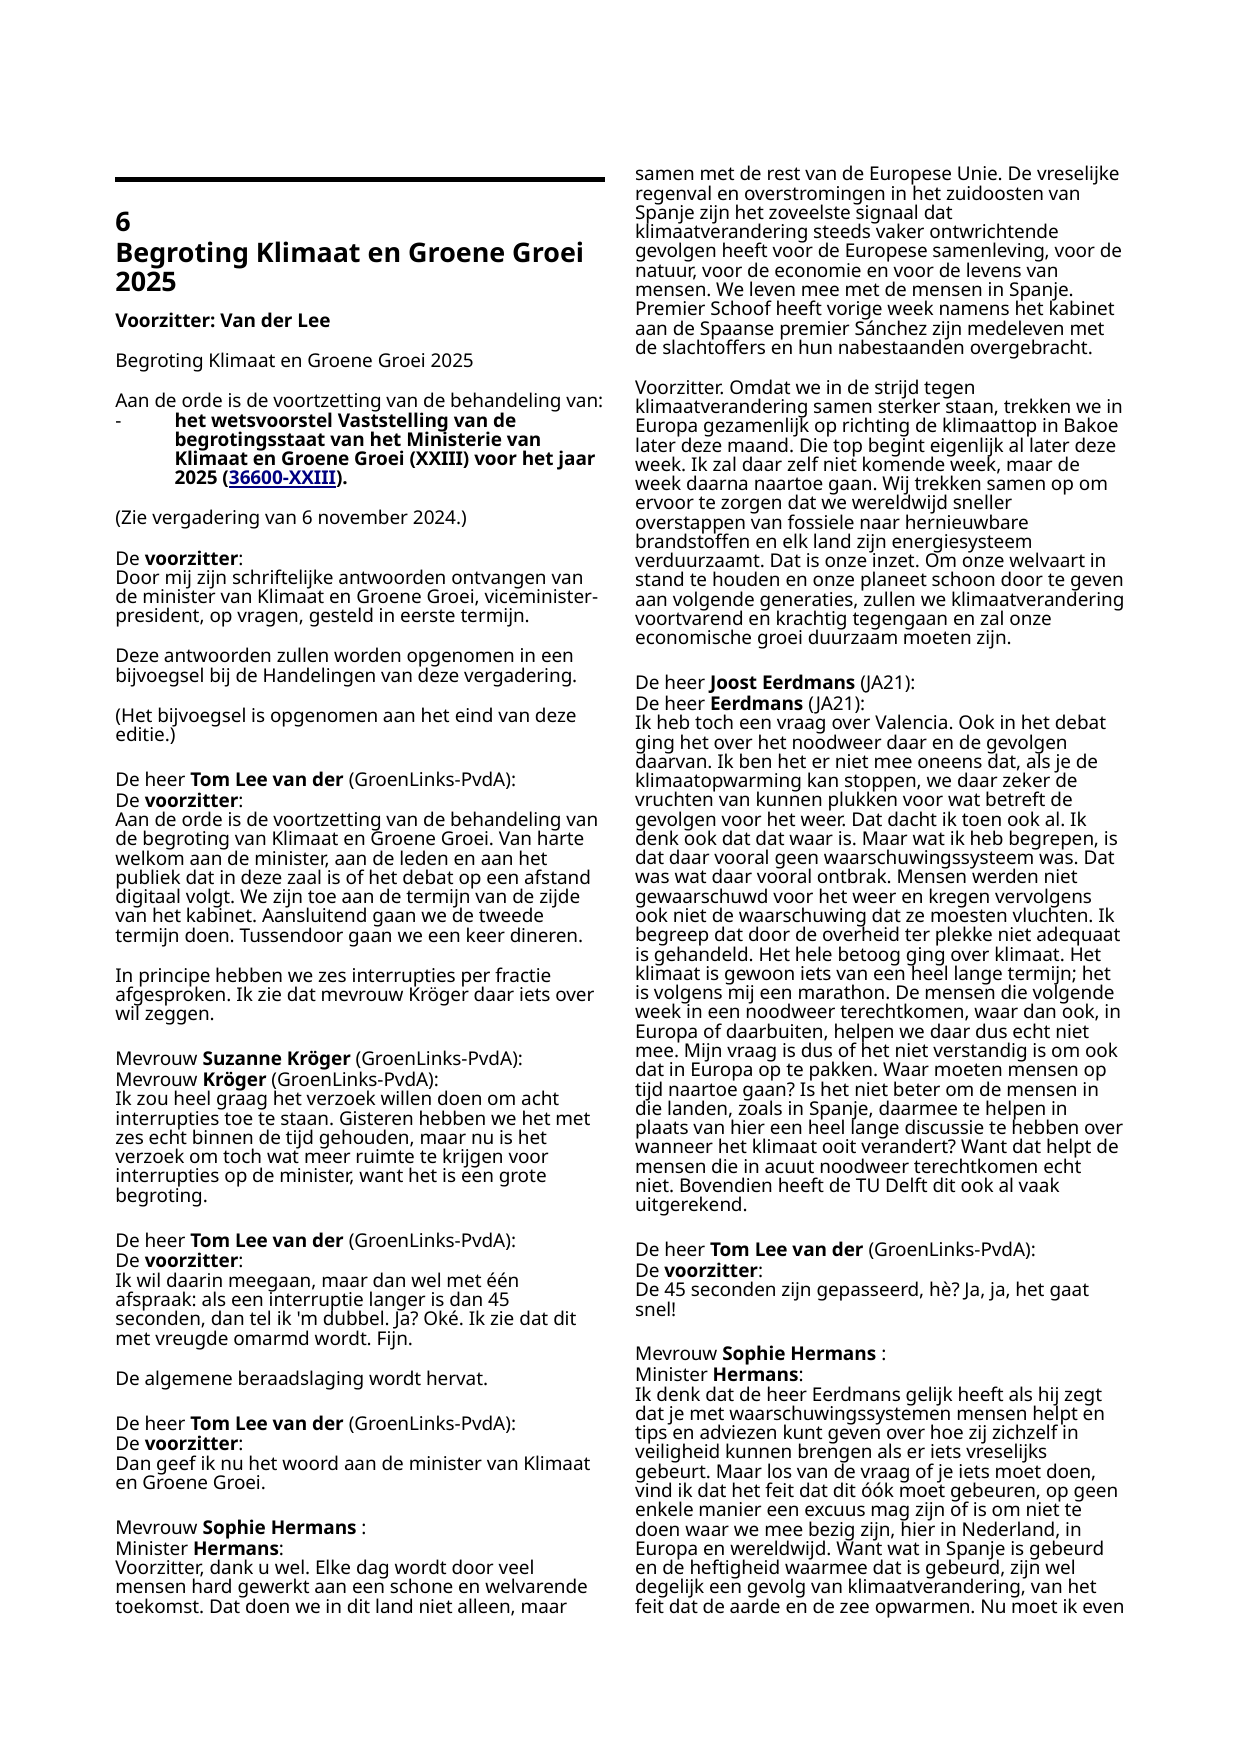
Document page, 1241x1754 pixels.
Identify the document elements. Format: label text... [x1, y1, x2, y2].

text (Het bijvoegsel is opgenomen aan het eind van deze editie.) [115, 707, 605, 745]
text De voorzitter: [115, 792, 605, 811]
text De voorzitter: [115, 1252, 605, 1272]
text Deze antwoorden zullen worden opgenomen in een bijvoegsel bij de Handelingen van deze vergadering. [115, 647, 605, 686]
text De algemene beraadslaging wordt hervat. [115, 1369, 605, 1389]
text Door mij zijn schriftelijke antwoorden ontvangen van de minister van Klimaat en Groene Groei, viceminister-president, op vragen, gesteld in eerste termijn. [115, 569, 605, 627]
text De heer Tom Lee van der (GroenLinks-PvdA): [115, 1227, 605, 1252]
text De heer Joost Eerdmans (JA21): [635, 669, 1125, 695]
text Begroting Klimaat en Groene Groei 2025 [115, 352, 605, 372]
text Mevrouw Kröger (GroenLinks-PvdA): [115, 1071, 605, 1090]
text De heer Tom Lee van der (GroenLinks-PvdA): [115, 766, 605, 792]
text Ik heb toch een vraag over Valencia. Ook in het debat ging het over het noodweer daar en de gevolgen daarvan. Ik ben het er niet mee oneens dat, als je de klimaatopwarming kan stoppen, we daar zeker de vruchten van kunnen plukken voor wat betreft de gevolgen voor het weer. Dat dacht ik toen ook al. Ik denk ook dat dat waar is. Maar wat ik heb begrepen, is dat daar vooral geen waarschuwingssysteem was. Dat was wat daar vooral ontbrak. Mensen werden niet gewaarschuwd voor het weer en kregen vervolgens ook niet de waarschuwing dat ze moesten vluchten. Ik begreep dat door de overheid ter plekke niet adequaat is gehandeld. Het hele betoog ging over klimaat. Het klimaat is gewoon iets van een heel lange termijn; het is volgens mij een marathon. De mensen die volgende week in een noodweer terechtkomen, waar dan ook, in Europa of daarbuiten, helpen we daar dus echt niet mee. Mijn vraag is dus of het niet verstandig is om ook dat in Europa op te pakken. Waar moeten mensen op tijd naartoe gaan? Is het niet beter om de mensen in die landen, zoals in Spanje, daarmee te helpen in plaats van hier een heel lange discussie te hebben over wanneer het klimaat ooit verandert? Want dat helpt de mensen die in acuut noodweer terechtkomen echt niet. Bovendien heeft de TU Delft dit ook al vaak uitgerekend. [635, 714, 1125, 1215]
text Minister Hermans: [115, 1540, 605, 1559]
text De heer Eerdmans (JA21): [635, 695, 1125, 714]
text 6 [115, 203, 605, 239]
text Ik wil daarin meegaan, maar dan wel met één afspraak: als een interruptie langer is dan 45 seconden, dan tel ik 'm dubbel. Ja? Oké. Ik zie dat dit met vreugde omarmd wordt. Fijn. [115, 1272, 605, 1349]
text Voorzitter. Omdat we in de strijd tegen klimaatverandering samen sterker staan, trekken we in Europa gezamenlijk op richting de klimaattop in Bakoe later deze maand. Die top begint eigenlijk al later deze week. Ik zal daar zelf niet komende week, maar de week daarna naartoe gaan. Wij trekken samen op om ervoor te zorgen dat we wereldwijd sneller overstappen van fossiele naar hernieuwbare brandstoffen en elk land zijn energiesysteem verduurzaamt. Dat is onze inzet. Om onze welvaart in stand te houden en onze planeet schoon door te geven aan volgende generaties, zullen we klimaatverandering voortvarend en krachtig tegengaan en zal onze economische groei duurzaam moeten zijn. [635, 379, 1125, 648]
list het wetsvoorstel Vaststelling van de begrotingsstaat van het Ministerie van Klimaat en Groene Groei (XXIII) voor het jaar 2025 (36600-XXIII). [115, 412, 605, 489]
text De 45 seconden zijn gepasseerd, hè? Ja, ja, het gaat snel! [635, 1281, 1125, 1320]
text De voorzitter: [635, 1262, 1125, 1281]
text De heer Tom Lee van der (GroenLinks-PvdA): [635, 1236, 1125, 1262]
text Voorzitter: Van der Lee [115, 312, 605, 332]
text Mevrouw Suzanne Kröger (GroenLinks-PvdA): [115, 1045, 605, 1071]
text Aan de orde is de voortzetting van de behandeling van: [115, 392, 605, 412]
text (Zie vergadering van 6 november 2024.) [115, 509, 605, 529]
text De heer Tom Lee van der (GroenLinks-PvdA): [115, 1410, 605, 1435]
text Mevrouw Sophie Hermans : [115, 1514, 605, 1540]
text Ik zou heel graag het verzoek willen doen om acht interrupties toe te staan. Gisteren hebben we het met zes echt binnen de tijd gehouden, maar nu is het verzoek om toch wat meer ruimte te krijgen voor interrupties op de minister, want het is een grote begroting. [115, 1090, 605, 1206]
text Minister Hermans: [635, 1366, 1125, 1386]
text De voorzitter: [115, 549, 605, 569]
text Voorzitter, dank u wel. Elke dag wordt door veel mensen hard gewerkt aan een schone en welvarende toekomst. Dat doen we in dit land niet alleen, maar [115, 1559, 605, 1617]
text Mevrouw Sophie Hermans : [635, 1341, 1125, 1366]
text De voorzitter: [115, 1435, 605, 1455]
text In principe hebben we zes interrupties per fractie afgesproken. Ik zie dat mevrouw Kröger daar iets over wil zeggen. [115, 967, 605, 1024]
text Aan de orde is de voortzetting van de behandeling van de begroting van Klimaat en Groene Groei. Van harte welkom aan de minister, aan de leden en aan het publiek dat in deze zaal is of het debat op een afstand digitaal volgt. We zijn toe aan de termijn van de zijde van het kabinet. Aansluitend gaan we de tweede termijn doen. Tussendoor gaan we een keer dineren. [115, 811, 605, 946]
text Dan geef ik nu het woord aan de minister van Klimaat en Groene Groei. [115, 1455, 605, 1493]
text Ik denk dat de heer Eerdmans gelijk heeft als hij zegt dat je met waarschuwingssystemen mensen helpt en tips en adviezen kunt geven over hoe zij zichzelf in veiligheid kunnen brengen als er iets vreselijks gebeurt. Maar los van de vraag of je iets moet doen, vind ik dat het feit dat dit óók moet gebeuren, op geen enkele manier een excuus mag zijn of is om niet te doen waar we mee bezig zijn, hier in Nederland, in Europa en wereldwijd. Want wat in Spanje is gebeurd en de heftigheid waarmee dat is gebeurd, zijn wel degelijk een gevolg van klimaatverandering, van het feit dat de aarde en de zee opwarmen. Nu moet ik even [635, 1386, 1125, 1617]
text Begroting Klimaat en Groene Groei 2025 [115, 239, 605, 312]
text samen met de rest van de Europese Unie. De vreselijke regenval en overstromingen in het zuidoosten van Spanje zijn het zoveelste signaal dat klimaatverandering steeds vaker ontwrichtende gevolgen heeft voor de Europese samenleving, voor de natuur, voor de economie en voor de levens van mensen. We leven mee met de mensen in Spanje. Premier Schoof heeft vorige week namens het kabinet aan de Spaanse premier Sánchez zijn medeleven met de slachtoffers en hun nabestaanden overgebracht. [635, 165, 1125, 358]
